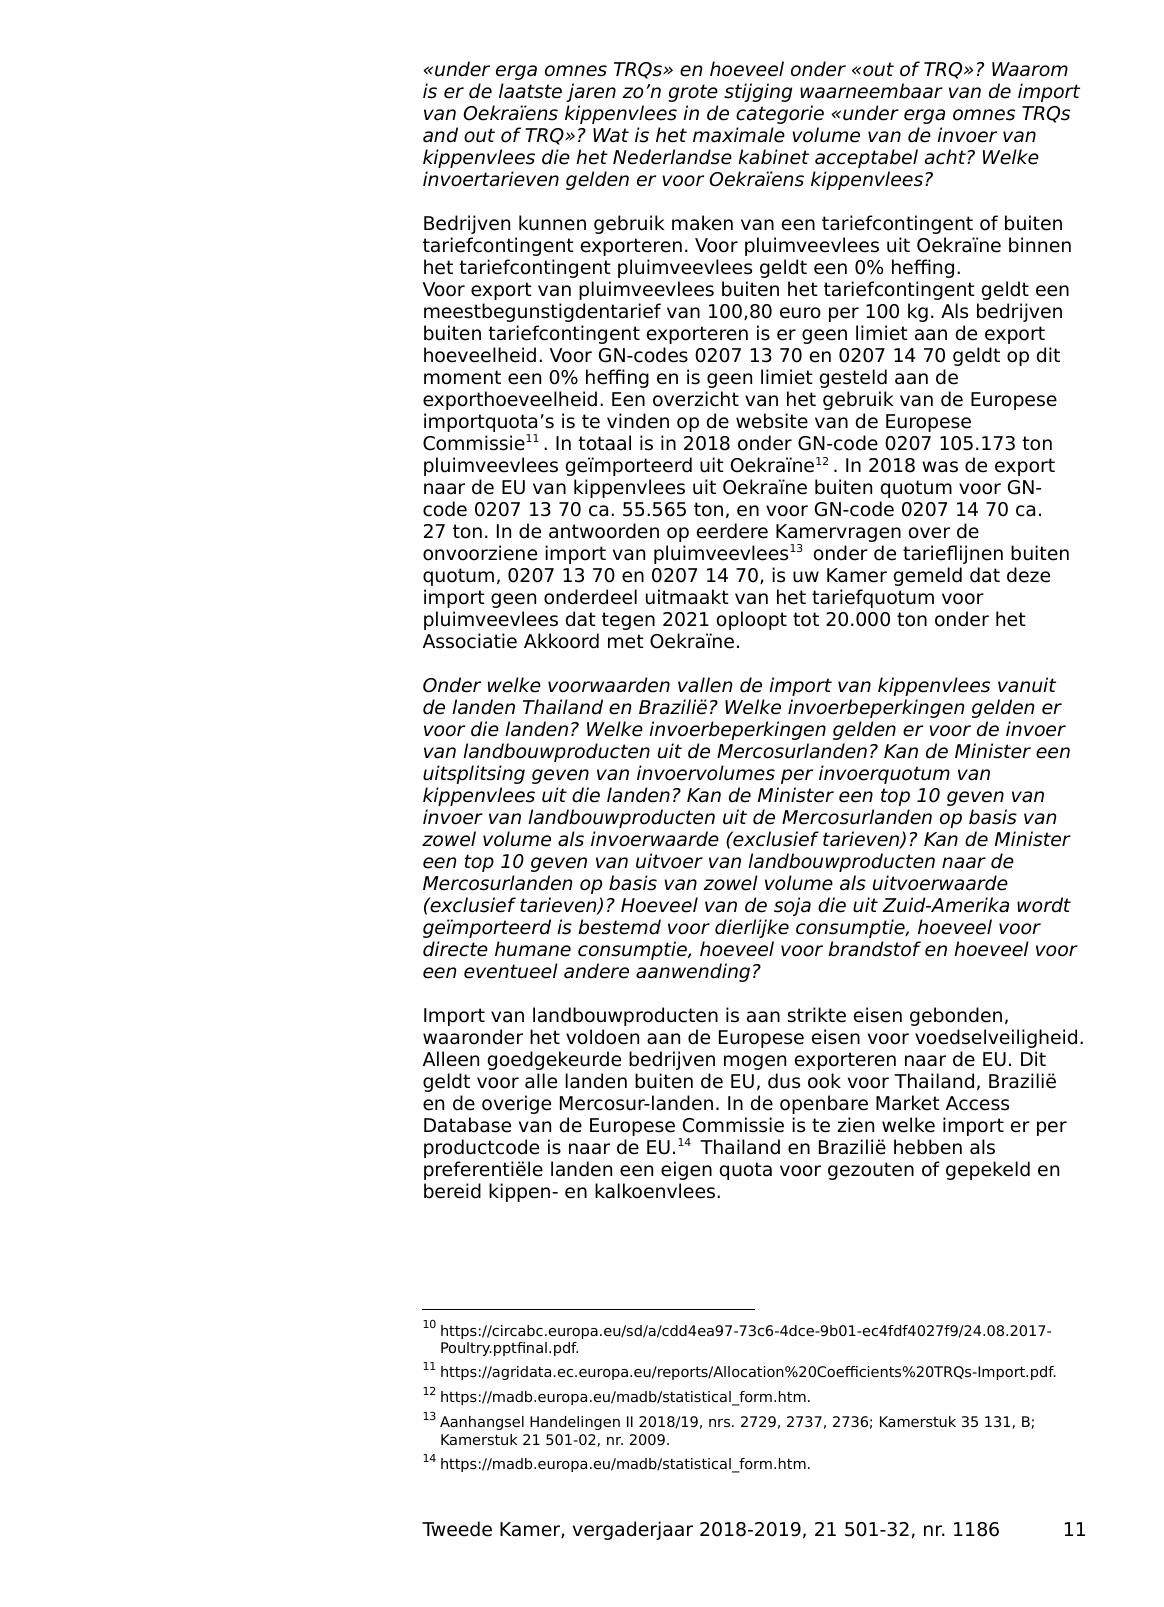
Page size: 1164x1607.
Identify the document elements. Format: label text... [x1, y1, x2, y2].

text https://circabc.europa.eu/sd/a/cdd4ea97-73c6-4dce-9b01-ec4fdf4027f9/24.08.2017-Poultry.pptfinal.pdf. [422, 1318, 1087, 1357]
text https://agridata.ec.europa.eu/reports/Allocation%20Coefficients%20TRQs-Import.pdf. [422, 1360, 1087, 1382]
text https://madb.europa.eu/madb/statistical_form.htm. [422, 1385, 1087, 1407]
text «under erga omnes TRQs» en hoeveel onder «out of TRQ»? Waarom is er de laatste jaren zo’n grote stijging waarneembaar van de import van Oekraïens kippenvlees in de categorie «under erga omnes TRQs and out of TRQ»? Wat is het maximale volume van de invoer van kippenvlees die het Nederlandse kabinet acceptabel acht? Welke invoertarieven gelden er voor Oekraïens kippenvlees? [422, 59, 1087, 191]
text Import van landbouwproducten is aan strikte eisen gebonden, waaronder het voldoen aan de Europese eisen voor voedselveiligheid. Alleen goedgekeurde bedrijven mogen exporteren naar de EU. Dit geldt voor alle landen buiten de EU, dus ook voor Thailand, Brazilië en de overige Mercosur-landen. In de openbare Market Access Database van de Europese Commissie is te zien welke import er per productcode is naar de EU. Thailand en Brazilië hebben als preferentiële landen een eigen quota voor gezouten of gepekeld en bereid kippen- en kalkoenvlees. [422, 1005, 1087, 1203]
text Onder welke voorwaarden vallen de import van kippenvlees vanuit de landen Thailand en Brazilië? Welke invoerbeperkingen gelden er voor die landen? Welke invoerbeperkingen gelden er voor de invoer van landbouwproducten uit de Mercosurlanden? Kan de Minister een uitsplitsing geven van invoervolumes per invoerquotum van kippenvlees uit die landen? Kan de Minister een top 10 geven van invoer van landbouwproducten uit de Mercosurlanden op basis van zowel volume als invoerwaarde (exclusief tarieven)? Kan de Minister een top 10 geven van uitvoer van landbouwproducten naar de Mercosurlanden op basis van zowel volume als uitvoerwaarde (exclusief tarieven)? Hoeveel van de soja die uit Zuid-Amerika wordt geïmporteerd is bestemd voor dierlijke consumptie, hoeveel voor directe humane consumptie, hoeveel voor brandstof en hoeveel voor een eventueel andere aanwending? [422, 675, 1087, 983]
text Aanhangsel Handelingen II 2018/19, nrs. 2729, 2737, 2736; Kamerstuk 35 131, B; Kamerstuk 21 501-02, nr. 2009. [422, 1410, 1087, 1449]
text Bedrijven kunnen gebruik maken van een tariefcontingent of buiten tariefcontingent exporteren. Voor pluimveevlees uit Oekraïne binnen het tariefcontingent pluimveevlees geldt een 0% heffing. [422, 213, 1087, 279]
text Voor export van pluimveevlees buiten het tariefcontingent geldt een meestbegunstigdentarief van 100,80 euro per 100 kg. Als bedrijven buiten tariefcontingent exporteren is er geen limiet aan de export hoeveelheid. Voor GN-codes 0207 13 70 en 0207 14 70 geldt op dit moment een 0% heffing en is geen limiet gesteld aan de exporthoeveelheid. Een overzicht van het gebruik van de Europese importquota’s is te vinden op de website van de Europese Commissie. In totaal is in 2018 onder GN-code 0207 105.173 ton pluimveevlees geïmporteerd uit Oekraïne. In 2018 was de export naar de EU van kippenvlees uit Oekraïne buiten quotum voor GN-code 0207 13 70 ca. 55.565 ton, en voor GN-code 0207 14 70 ca. 27 ton. In de antwoorden op eerdere Kamervragen over de onvoorziene import van pluimveevlees onder de tarieflijnen buiten quotum, 0207 13 70 en 0207 14 70, is uw Kamer gemeld dat deze import geen onderdeel uitmaakt van het tariefquotum voor pluimveevlees dat tegen 2021 oploopt tot 20.000 ton onder het Associatie Akkoord met Oekraïne. [422, 279, 1087, 653]
text https://madb.europa.eu/madb/statistical_form.htm. [422, 1452, 1087, 1474]
